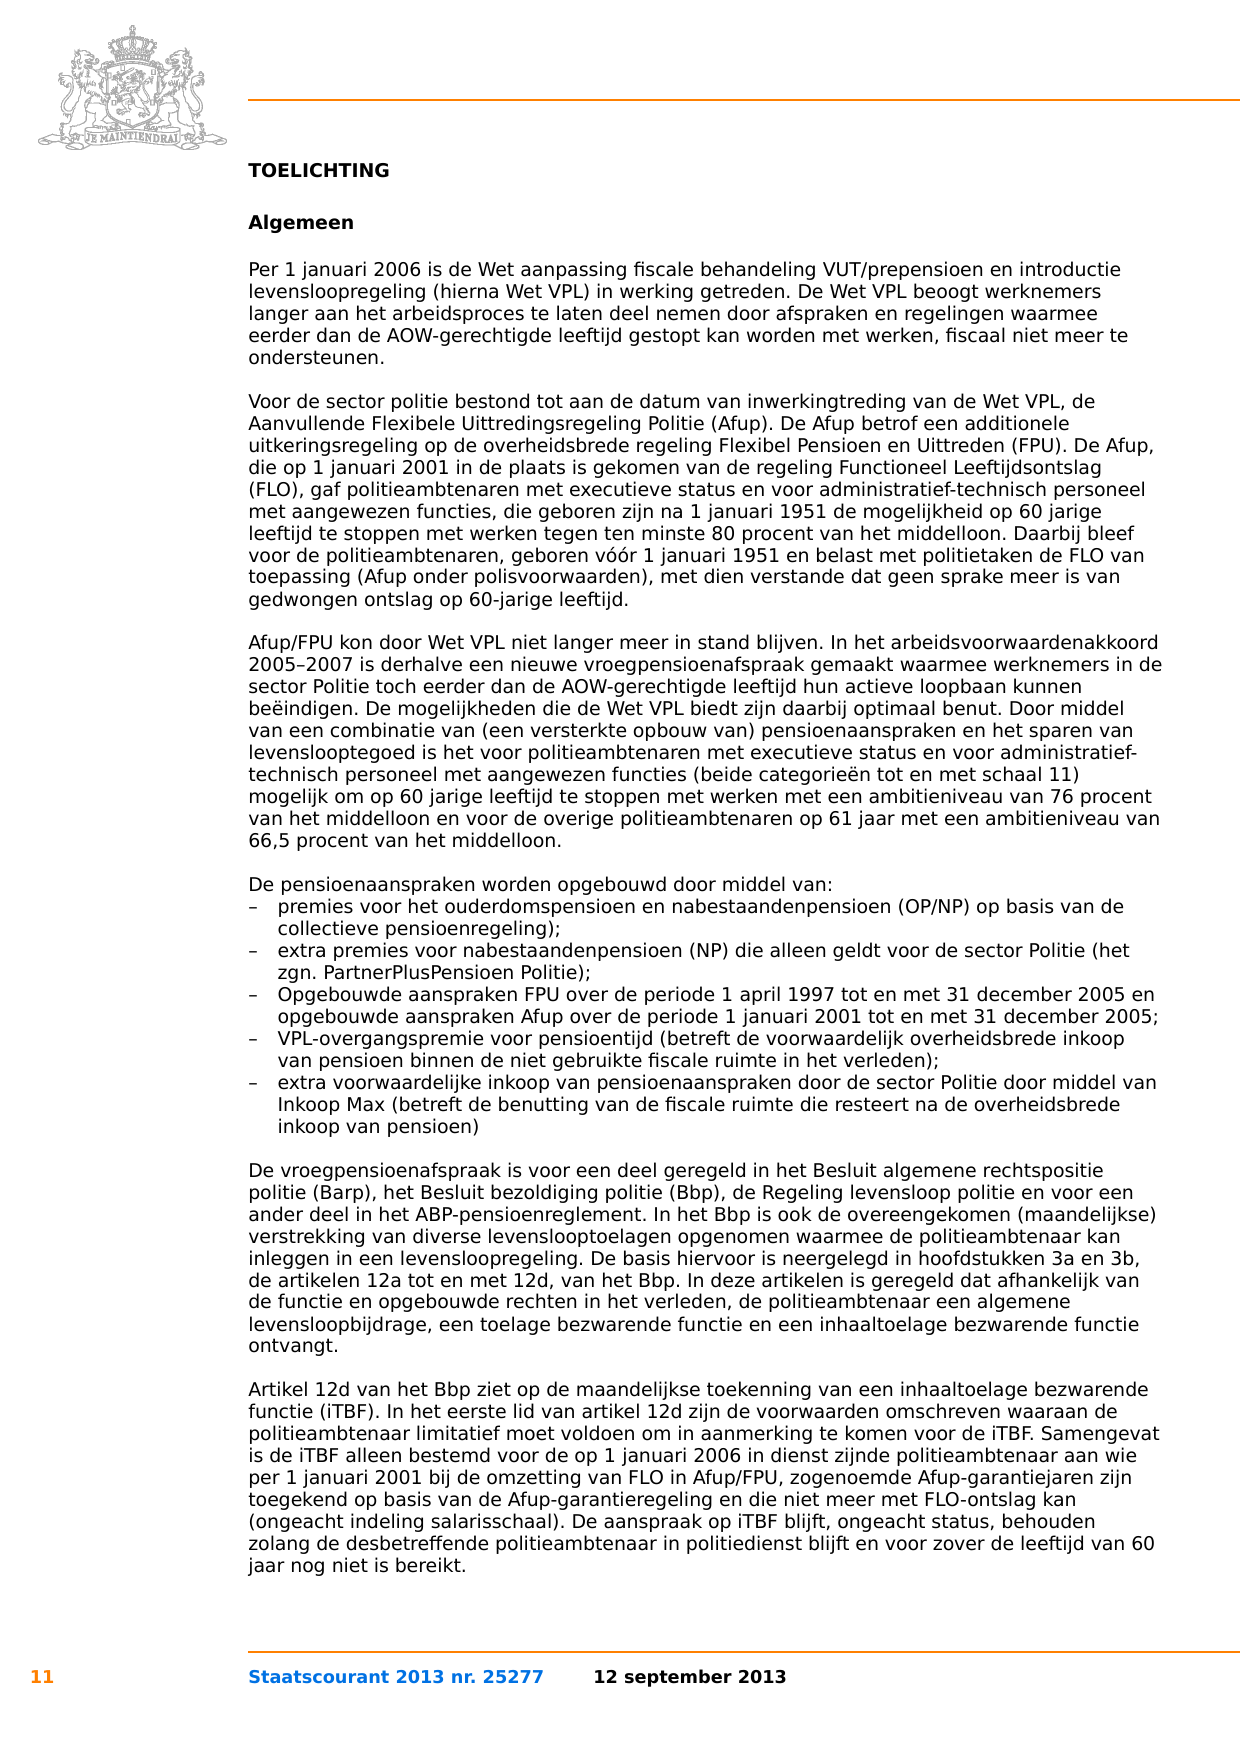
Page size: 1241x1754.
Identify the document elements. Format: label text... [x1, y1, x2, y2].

text – Opgebouwde aanspraken FPU over de periode 1 april 1997 tot en met 31 december 2005 en opgebouwde aanspraken Afup over de periode 1 januari 2001 tot en met 31 december 2005; [248, 984, 1163, 1028]
text Per 1 januari 2006 is de Wet aanpassing fiscale behandeling VUT/prepensioen en introductie levensloopregeling (hierna Wet VPL) in werking getreden. De Wet VPL beoogt werknemers langer aan het arbeidsproces te laten deel nemen door afspraken en regelingen waarmee eerder dan de AOW-gerechtigde leeftijd gestopt kan worden met werken, fiscaal niet meer te ondersteunen. [248, 259, 1163, 369]
text – premies voor het ouderdomspensioen en nabestaandenpensioen (OP/NP) op basis van de collectieve pensioenregeling); [248, 896, 1163, 940]
text – VPL-overgangspremie voor pensioentijd (betreft de voorwaardelijk overheidsbrede inkoop van pensioen binnen de niet gebruikte fiscale ruimte in het verleden); [248, 1028, 1163, 1072]
text – extra voorwaardelijke inkoop van pensioenaanspraken door de sector Politie door middel van Inkoop Max (betreft de benutting van de fiscale ruimte die resteert na de overheidsbrede inkoop van pensioen) [248, 1072, 1163, 1138]
subtitle TOELICHTING [248, 160, 1163, 182]
text Afup/FPU kon door Wet VPL niet langer meer in stand blijven. In het arbeidsvoorwaardenakkoord 2005–2007 is derhalve een nieuwe vroegpensioenafspraak gemaakt waarmee werknemers in de sector Politie toch eerder dan de AOW-gerechtigde leeftijd hun actieve loopbaan kunnen beëindigen. De mogelijkheden die de Wet VPL biedt zijn daarbij optimaal benut. Door middel van een combinatie van (een versterkte opbouw van) pensioenaanspraken en het sparen van levenslooptegoed is het voor politieambtenaren met executieve status en voor administratief-technisch personeel met aangewezen functies (beide categorieën tot en met schaal 11) mogelijk om op 60 jarige leeftijd te stoppen met werken met een ambitieniveau van 76 procent van het middelloon en voor de overige politieambtenaren op 61 jaar met een ambitieniveau van 66,5 procent van het middelloon. [248, 632, 1163, 852]
picture [38, 25, 227, 150]
subtitle Algemeen [248, 212, 1163, 234]
text – extra premies voor nabestaandenpensioen (NP) die alleen geldt voor de sector Politie (het zgn. PartnerPlusPensioen Politie); [248, 940, 1163, 984]
text De pensioenaanspraken worden opgebouwd door middel van: [248, 874, 1163, 896]
text Artikel 12d van het Bbp ziet op de maandelijkse toekenning van een inhaaltoelage bezwarende functie (iTBF). In het eerste lid van artikel 12d zijn de voorwaarden omschreven waaraan de politieambtenaar limitatief moet voldoen om in aanmerking te komen voor de iTBF. Samengevat is de iTBF alleen bestemd voor de op 1 januari 2006 in dienst zijnde politieambtenaar aan wie per 1 januari 2001 bij de omzetting van FLO in Afup/FPU, zogenoemde Afup-garantiejaren zijn toegekend op basis van de Afup-garantieregeling en die niet meer met FLO-ontslag kan (ongeacht indeling salarisschaal). De aanspraak op iTBF blijft, ongeacht status, behouden zolang de desbetreffende politieambtenaar in politiedienst blijft en voor zover de leeftijd van 60 jaar nog niet is bereikt. [248, 1379, 1163, 1577]
text Voor de sector politie bestond tot aan de datum van inwerkingtreding van de Wet VPL, de Aanvullende Flexibele Uittredingsregeling Politie (Afup). De Afup betrof een additionele uitkeringsregeling op de overheidsbrede regeling Flexibel Pensioen en Uittreden (FPU). De Afup, die op 1 januari 2001 in de plaats is gekomen van de regeling Functioneel Leeftijdsontslag (FLO), gaf politieambtenaren met executieve status en voor administratief-technisch personeel met aangewezen functies, die geboren zijn na 1 januari 1951 de mogelijkheid op 60 jarige leeftijd te stoppen met werken tegen ten minste 80 procent van het middelloon. Daarbij bleef voor de politieambtenaren, geboren vóór 1 januari 1951 en belast met politietaken de FLO van toepassing (Afup onder polisvoorwaarden), met dien verstande dat geen sprake meer is van gedwongen ontslag op 60-jarige leeftijd. [248, 391, 1163, 610]
text De vroegpensioenafspraak is voor een deel geregeld in het Besluit algemene rechtspositie politie (Barp), het Besluit bezoldiging politie (Bbp), de Regeling levensloop politie en voor een ander deel in het ABP-pensioenreglement. In het Bbp is ook de overeengekomen (maandelijkse) verstrekking van diverse levenslooptoelagen opgenomen waarmee de politieambtenaar kan inleggen in een levensloopregeling. De basis hiervoor is neergelegd in hoofdstukken 3a en 3b, de artikelen 12a tot en met 12d, van het Bbp. In deze artikelen is geregeld dat afhankelijk van de functie en opgebouwde rechten in het verleden, de politieambtenaar een algemene levensloopbijdrage, een toelage bezwarende functie en een inhaaltoelage bezwarende functie ontvangt. [248, 1159, 1163, 1357]
